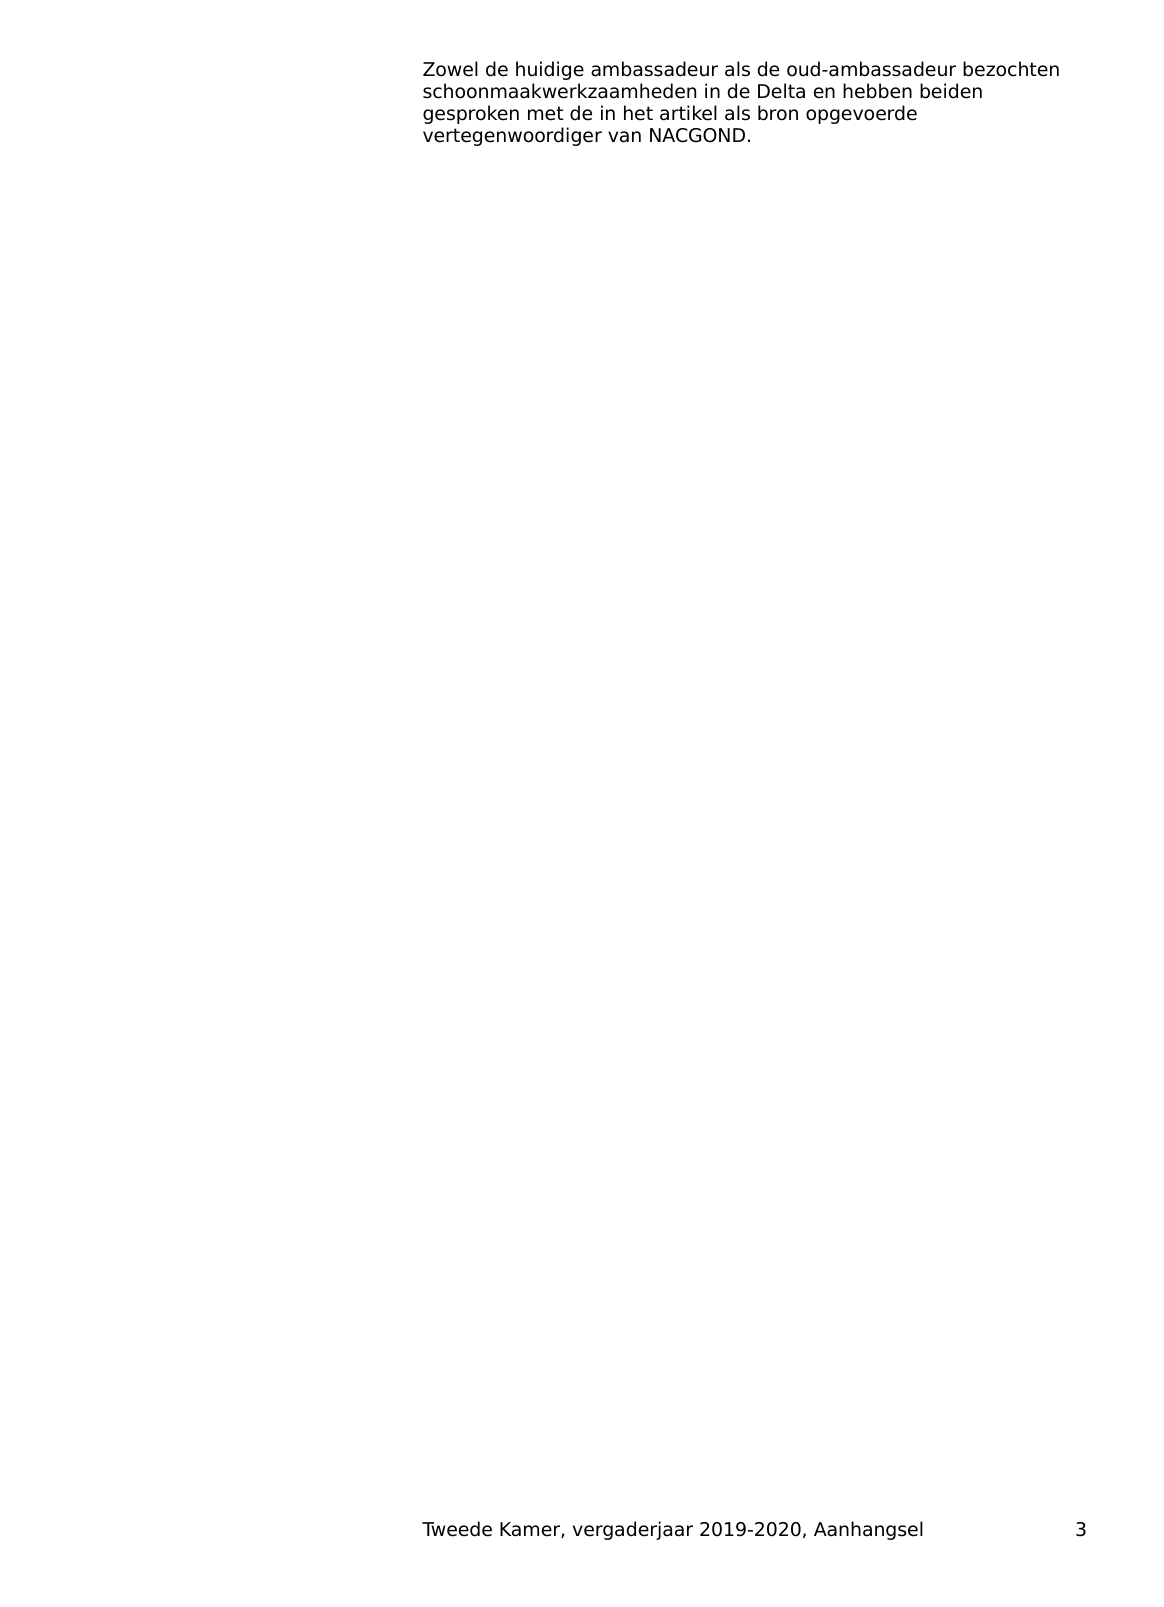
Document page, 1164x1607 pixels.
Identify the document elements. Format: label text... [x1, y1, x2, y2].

text Zowel de huidige ambassadeur als de oud-ambassadeur bezochten schoonmaakwerkzaamheden in de Delta en hebben beiden gesproken met de in het artikel als bron opgevoerde vertegenwoordiger van NACGOND. [422, 59, 1087, 147]
